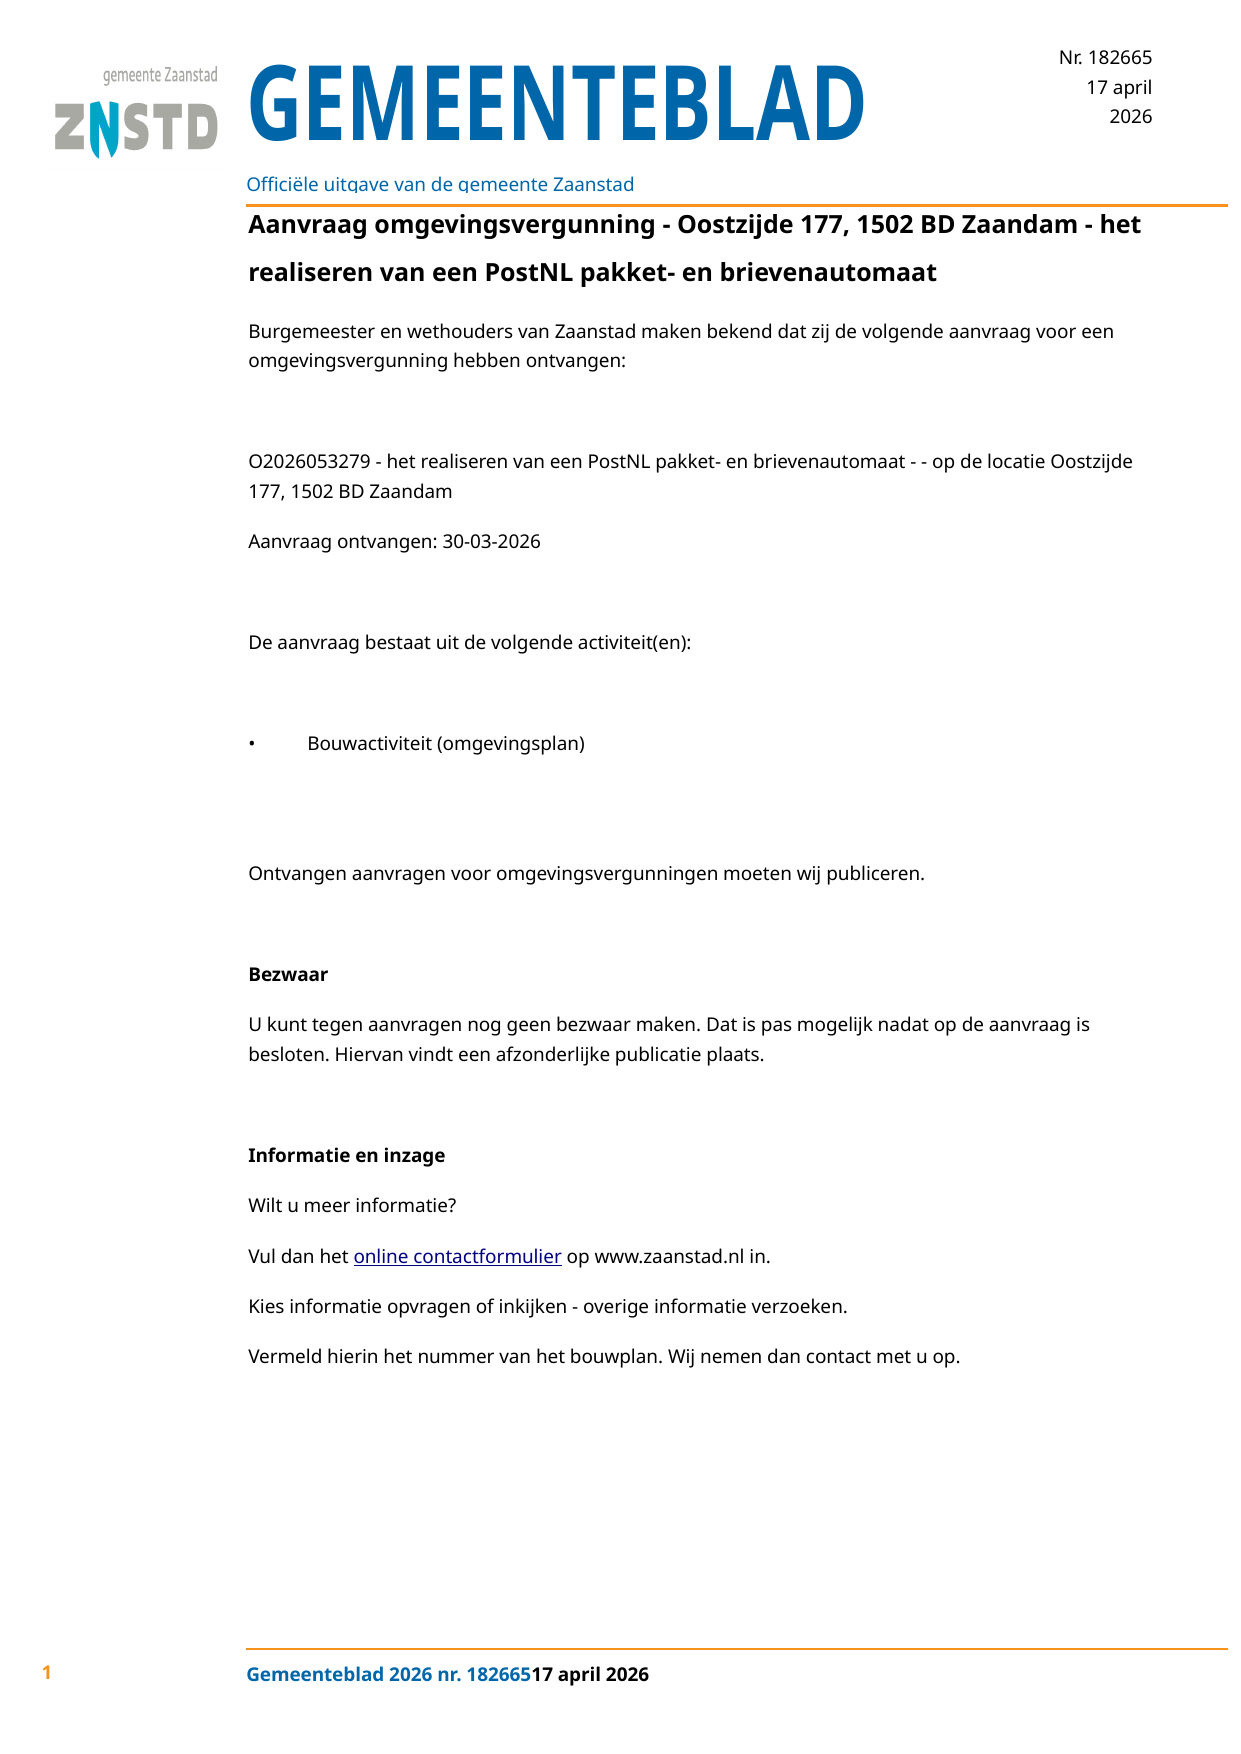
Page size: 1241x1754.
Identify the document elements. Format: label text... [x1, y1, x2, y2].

picture [41, 47, 231, 172]
text Wilt u meer informatie? [248, 1192, 1152, 1218]
text U kunt tegen aanvragen nog geen bezwaar maken. Dat is pas mogelijk nadat op de aanvraag is besloten. Hiervan vindt een afzonderlijke publicatie plaats. [248, 1012, 1152, 1067]
list Bouwactiviteit (omgevingsplan) [248, 730, 1152, 756]
text Aanvraag omgevingsvergunning - Oostzijde 177, 1502 BD Zaandam - het realiseren van een PostNL pakket- en brievenautomaat [248, 207, 1152, 288]
text Burgemeester en wethouders van Zaanstad maken bekend dat zij de volgende aanvraag voor een omgevingsvergunning hebben ontvangen: [248, 318, 1152, 373]
text Kies informatie opvragen of inkijken - overige informatie verzoeken. [248, 1293, 1152, 1319]
text Vul dan het online contactformulier op www.zaanstad.nl in. [248, 1243, 1152, 1269]
text Informatie en inzage [248, 1142, 1152, 1168]
text Vermeld hierin het nummer van het bouwplan. Wij nemen dan contact met u op. [248, 1344, 1152, 1369]
text Aanvraag ontvangen: 30-03-2026 [248, 528, 1152, 554]
text O2026053279 - het realiseren van een PostNL pakket- en brievenautomaat - - op de locatie Oostzijde 177, 1502 BD Zaandam [248, 448, 1152, 504]
text Bezwaar [248, 961, 1152, 987]
text De aanvraag bestaat uit de volgende activiteit(en): [248, 629, 1152, 655]
text Ontvangen aanvragen voor omgevingsvergunningen moeten wij publiceren. [248, 860, 1152, 886]
